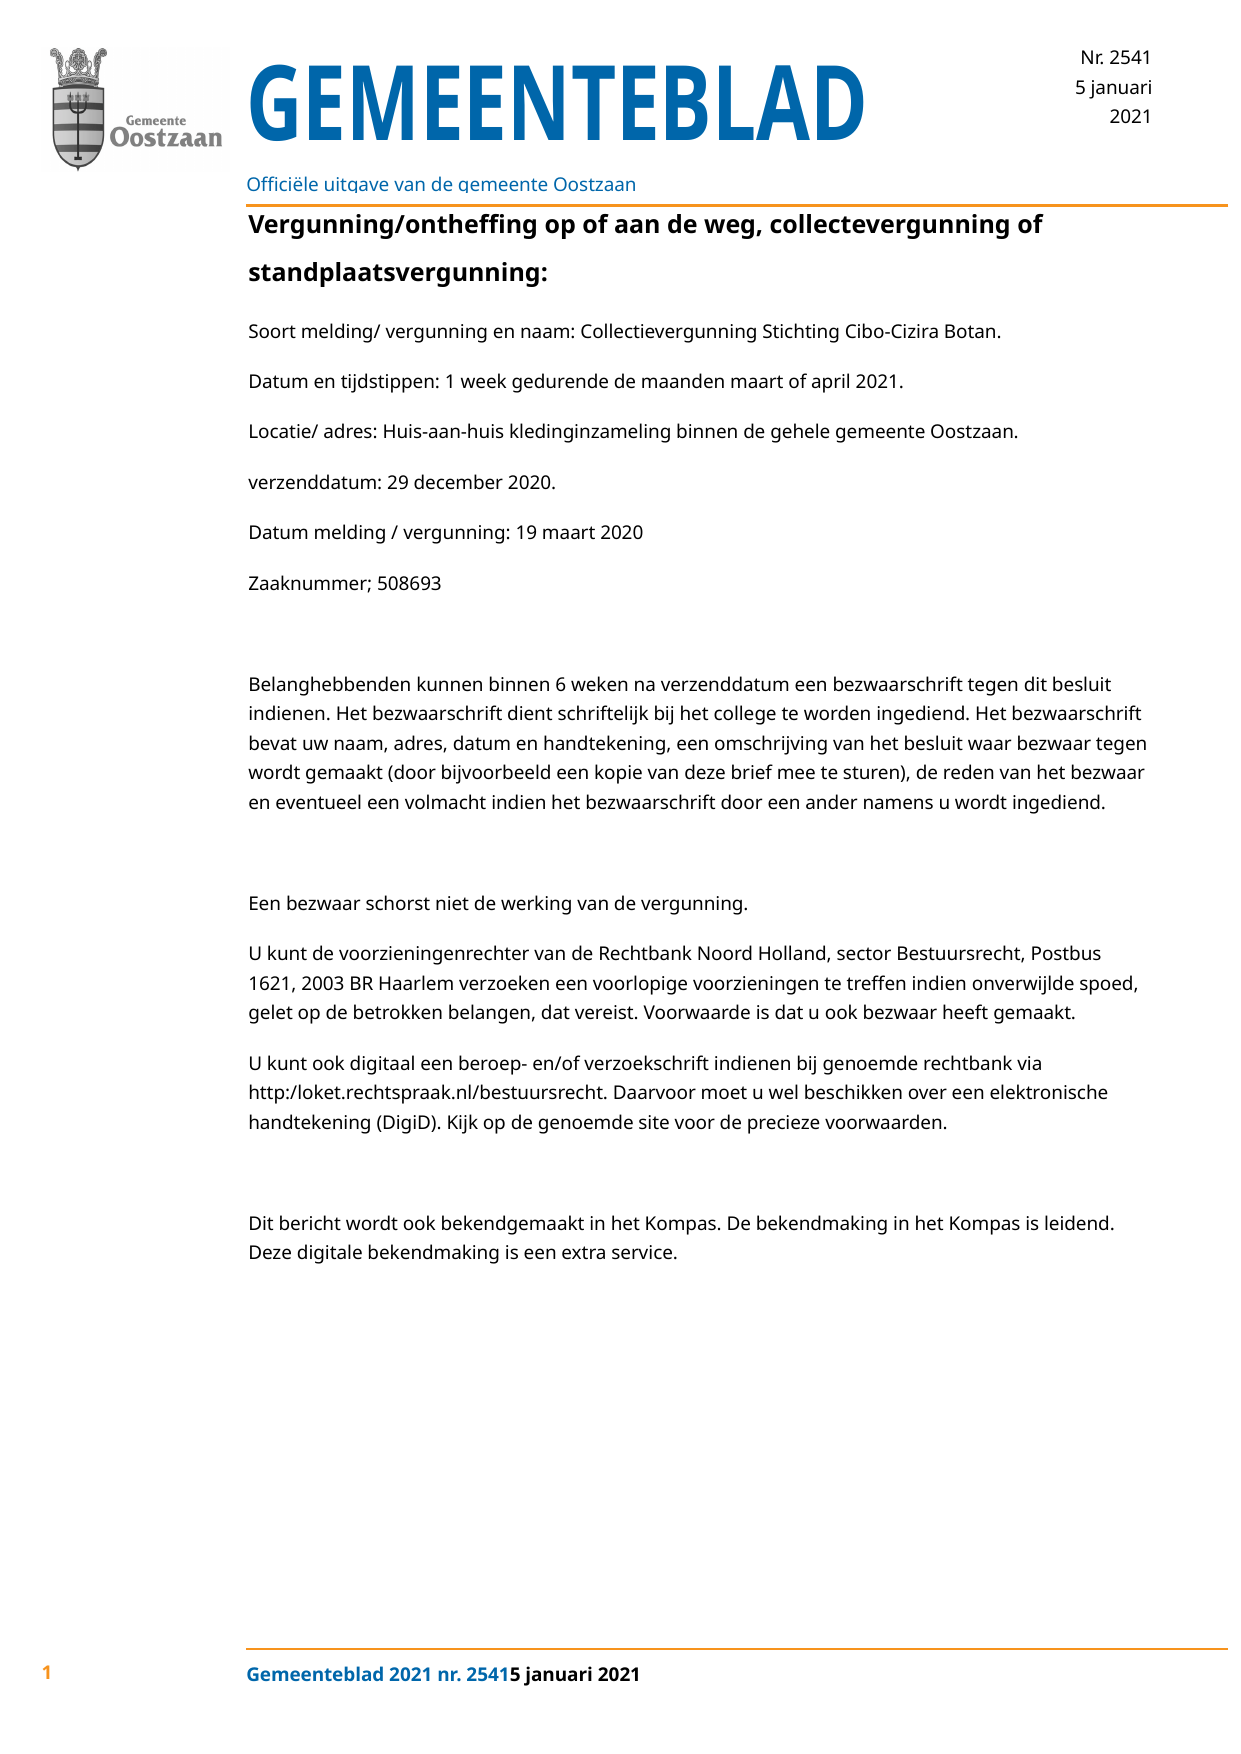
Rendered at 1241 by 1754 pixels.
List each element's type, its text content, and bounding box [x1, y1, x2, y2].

text U kunt de voorzieningenrechter van de Rechtbank Noord Holland, sector Bestuursrecht, Postbus 1621, 2003 BR Haarlem verzoeken een voorlopige voorzieningen te treffen indien onverwijlde spoed, gelet op de betrokken belangen, dat vereist. Voorwaarde is dat u ook bezwaar heeft gemaakt. [248, 940, 1152, 1025]
text Een bezwaar schorst niet de werking van de vergunning. [248, 890, 1152, 916]
text U kunt ook digitaal een beroep- en/of verzoekschrift indienen bij genoemde rechtbank via http:/loket.rechtspraak.nl/bestuursrecht. Daarvoor moet u wel beschikken over een elektronische handtekening (DigiD). Kijk op de genoemde site voor de precieze voorwaarden. [248, 1050, 1152, 1135]
text Vergunning/ontheffing op of aan de weg, collectevergunning of standplaatsvergunning: [248, 207, 1152, 288]
text Dit bericht wordt ook bekendgemaakt in het Kompas. De bekendmaking in het Kompas is leidend. Deze digitale bekendmaking is een extra service. [248, 1210, 1152, 1265]
text Zaaknummer; 508693 [248, 570, 1152, 596]
text Datum melding / vergunning: 19 maart 2020 [248, 519, 1152, 545]
picture [41, 47, 231, 172]
text verzenddatum: 29 december 2020. [248, 469, 1152, 495]
text Locatie/ adres: Huis-aan-huis kledinginzameling binnen de gehele gemeente Oostzaan. [248, 419, 1152, 444]
text Datum en tijdstippen: 1 week gedurende de maanden maart of april 2021. [248, 368, 1152, 394]
text Belanghebbenden kunnen binnen 6 weken na verzenddatum een bezwaarschrift tegen dit besluit indienen. Het bezwaarschrift dient schriftelijk bij het college te worden ingediend. Het bezwaarschrift bevat uw naam, adres, datum en handtekening, een omschrijving van het besluit waar bezwaar tegen wordt gemaakt (door bijvoorbeeld een kopie van deze brief mee te sturen), de reden van het bezwaar en eventueel een volmacht indien het bezwaarschrift door een ander namens u wordt ingediend. [248, 671, 1152, 815]
text Soort melding/ vergunning en naam: Collectievergunning Stichting Cibo-Cizira Botan. [248, 318, 1152, 344]
